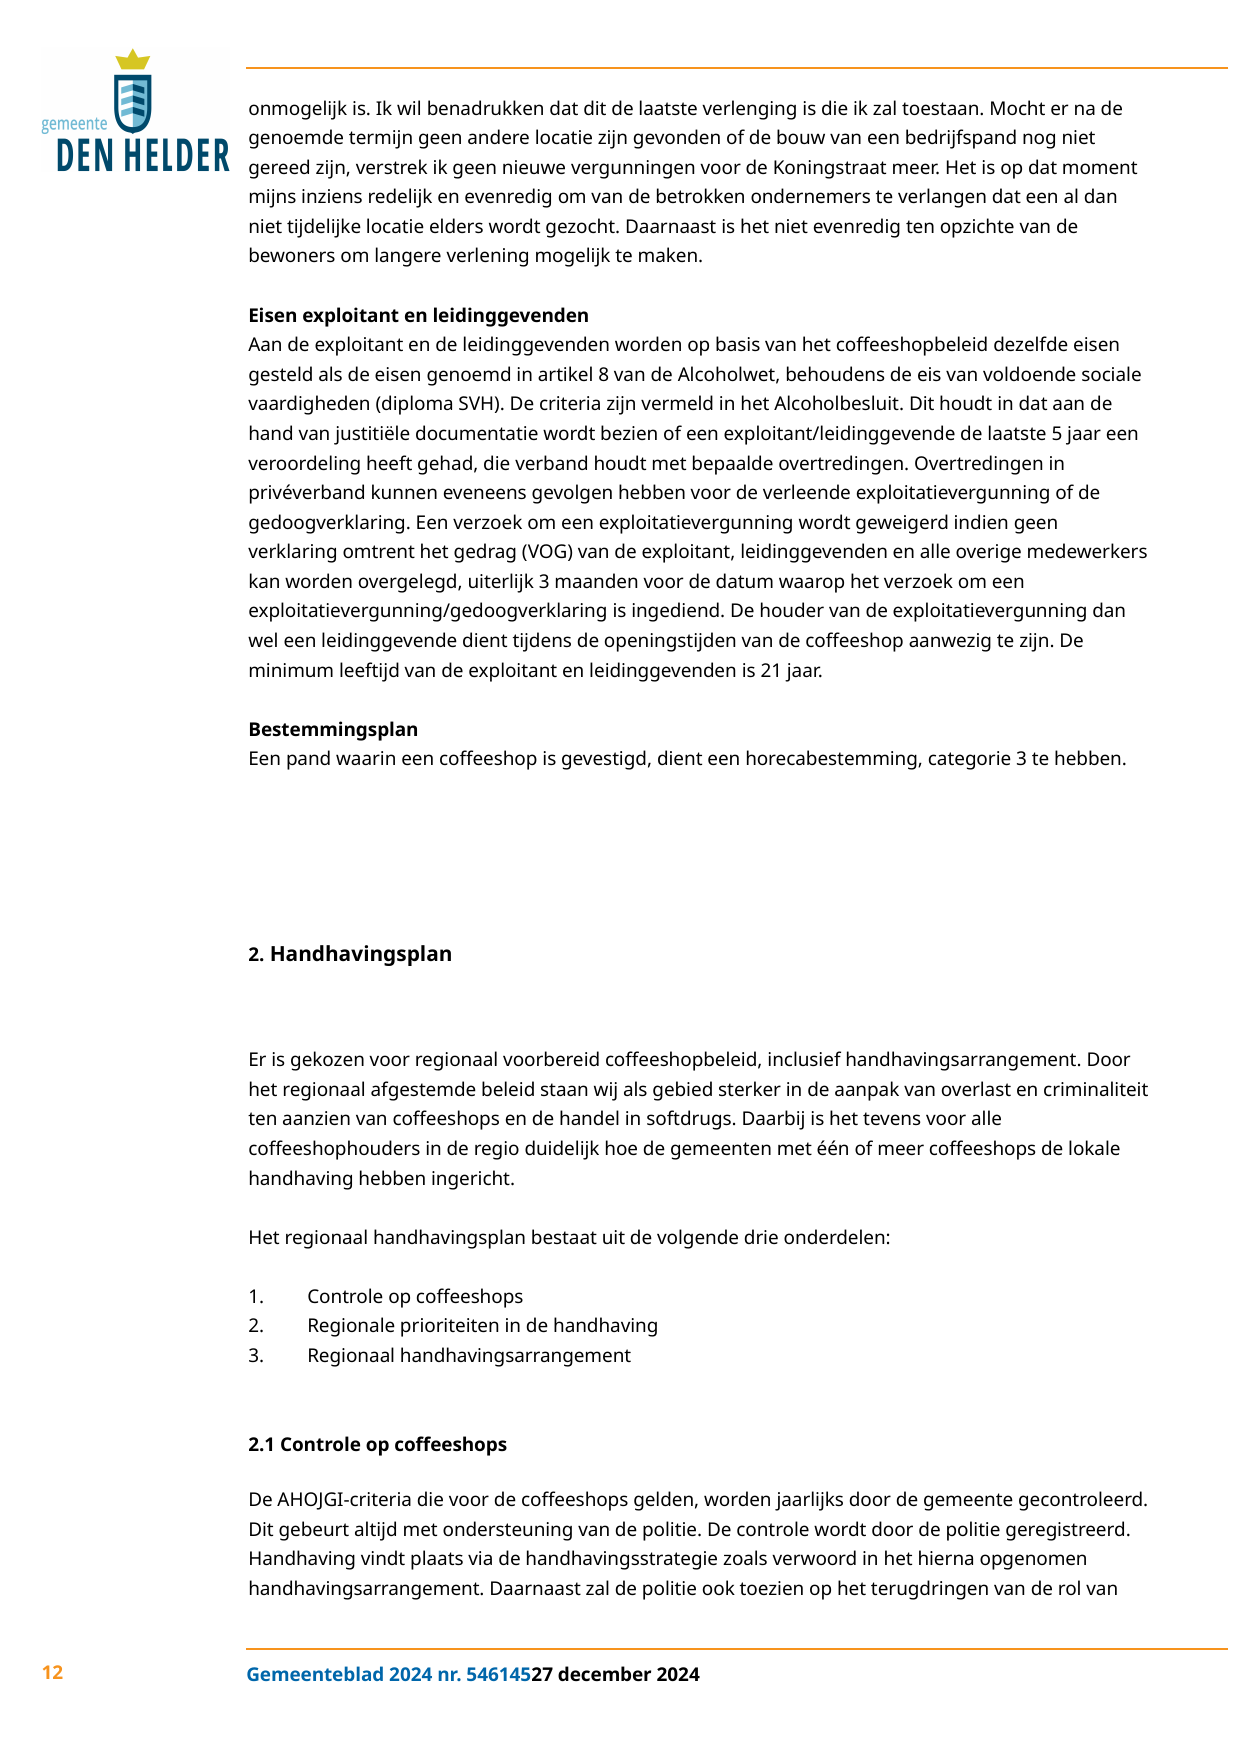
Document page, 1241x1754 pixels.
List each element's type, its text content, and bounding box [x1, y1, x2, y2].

text onmogelijk is. Ik wil benadrukken dat dit de laatste verlenging is die ik zal toestaan. Mocht er na de genoemde termijn geen andere locatie zijn gevonden of de bouw van een bedrijfspand nog niet gereed zijn, verstrek ik geen nieuwe vergunningen voor de Koningstraat meer. Het is op dat moment mijns inziens redelijk en evenredig om van de betrokken ondernemers te verlangen dat een al dan niet tijdelijke locatie elders wordt gezocht. Daarnaast is het niet evenredig ten opzichte van de bewoners om langere verlening mogelijk te maken. [248, 95, 1152, 268]
text Bestemmingsplan [248, 716, 1152, 742]
picture [182, 144, 187, 165]
text 2.1 Controle op coffeeshops [248, 1431, 1152, 1457]
picture [130, 157, 135, 172]
picture [220, 160, 224, 172]
text 2. Handhavingsplan [248, 939, 1152, 968]
text Een pand waarin een coffeeshop is gevestigd, dient een horecabestemming, categorie 3 te hebben. [248, 746, 1152, 771]
list Regionale prioriteiten in de handhaving [248, 1313, 1152, 1338]
list Controle op coffeeshops [248, 1283, 1152, 1309]
picture [63, 144, 68, 165]
text De AHOJGI-criteria die voor de coffeeshops gelden, worden jaarlijks door de gemeente gecontroleerd. Dit gebeurt altijd met ondersteuning van de politie. De controle wordt door de politie geregistreerd. Handhaving vindt plaats via de handhavingsstrategie zoals verwoord in het hierna opgenomen handhavingsarrangement. Daarnaast zal de politie ook toezien op het terugdringen van de rol van [248, 1486, 1152, 1601]
picture [100, 154, 106, 172]
text Er is gekozen voor regionaal voorbereid coffeeshopbeleid, inclusief handhavingsarrangement. Door het regionaal afgestemde beleid staan wij als gebied sterker in de aanpak van overlast en criminaliteit ten aanzien van coffeeshops en de handel in softdrugs. Daarbij is het tevens voor alle coffeeshophouders in de regio duidelijk hoe de gemeenten met één of meer coffeeshops de lokale handhaving hebben ingericht. [248, 1046, 1152, 1191]
text Eisen exploitant en leidinggevenden [248, 302, 1152, 328]
text Het regionaal handhavingsplan bestaat uit de volgende drie onderdelen: [248, 1224, 1152, 1250]
list Regionaal handhavingsarrangement [248, 1342, 1152, 1368]
picture [41, 47, 231, 172]
text Aan de exploitant en de leidinggevenden worden op basis van het coffeeshopbeleid dezelfde eisen gesteld als de eisen genoemd in artikel 8 van de Alcoholwet, behoudens de eis van voldoende sociale vaardigheden (diploma SVH). De criteria zijn vermeld in het Alcoholbesluit. Dit houdt in dat aan de hand van justitiële documentatie wordt bezien of een exploitant/leidinggevende de laatste 5 jaar een veroordeling heeft gehad, die verband houdt met bepaalde overtredingen. Overtredingen in privéverband kunnen eveneens gevolgen hebben voor de verleende exploitatievergunning of de gedoogverklaring. Een verzoek om een exploitatievergunning wordt geweigerd indien geen verklaring omtrent het gedrag (VOG) van de exploitant, leidinggevenden en alle overige medewerkers kan worden overgelegd, uiterlijk 3 maanden voor de datum waarop het verzoek om een exploitatievergunning/gedoogverklaring is ingediend. De houder van de exploitatievergunning dan wel een leidinggevende dient tijdens de openingstijden van de coffeeshop aanwezig te zijn. De minimum leeftijd van de exploitant en leidinggevenden is 21 jaar. [248, 331, 1152, 683]
